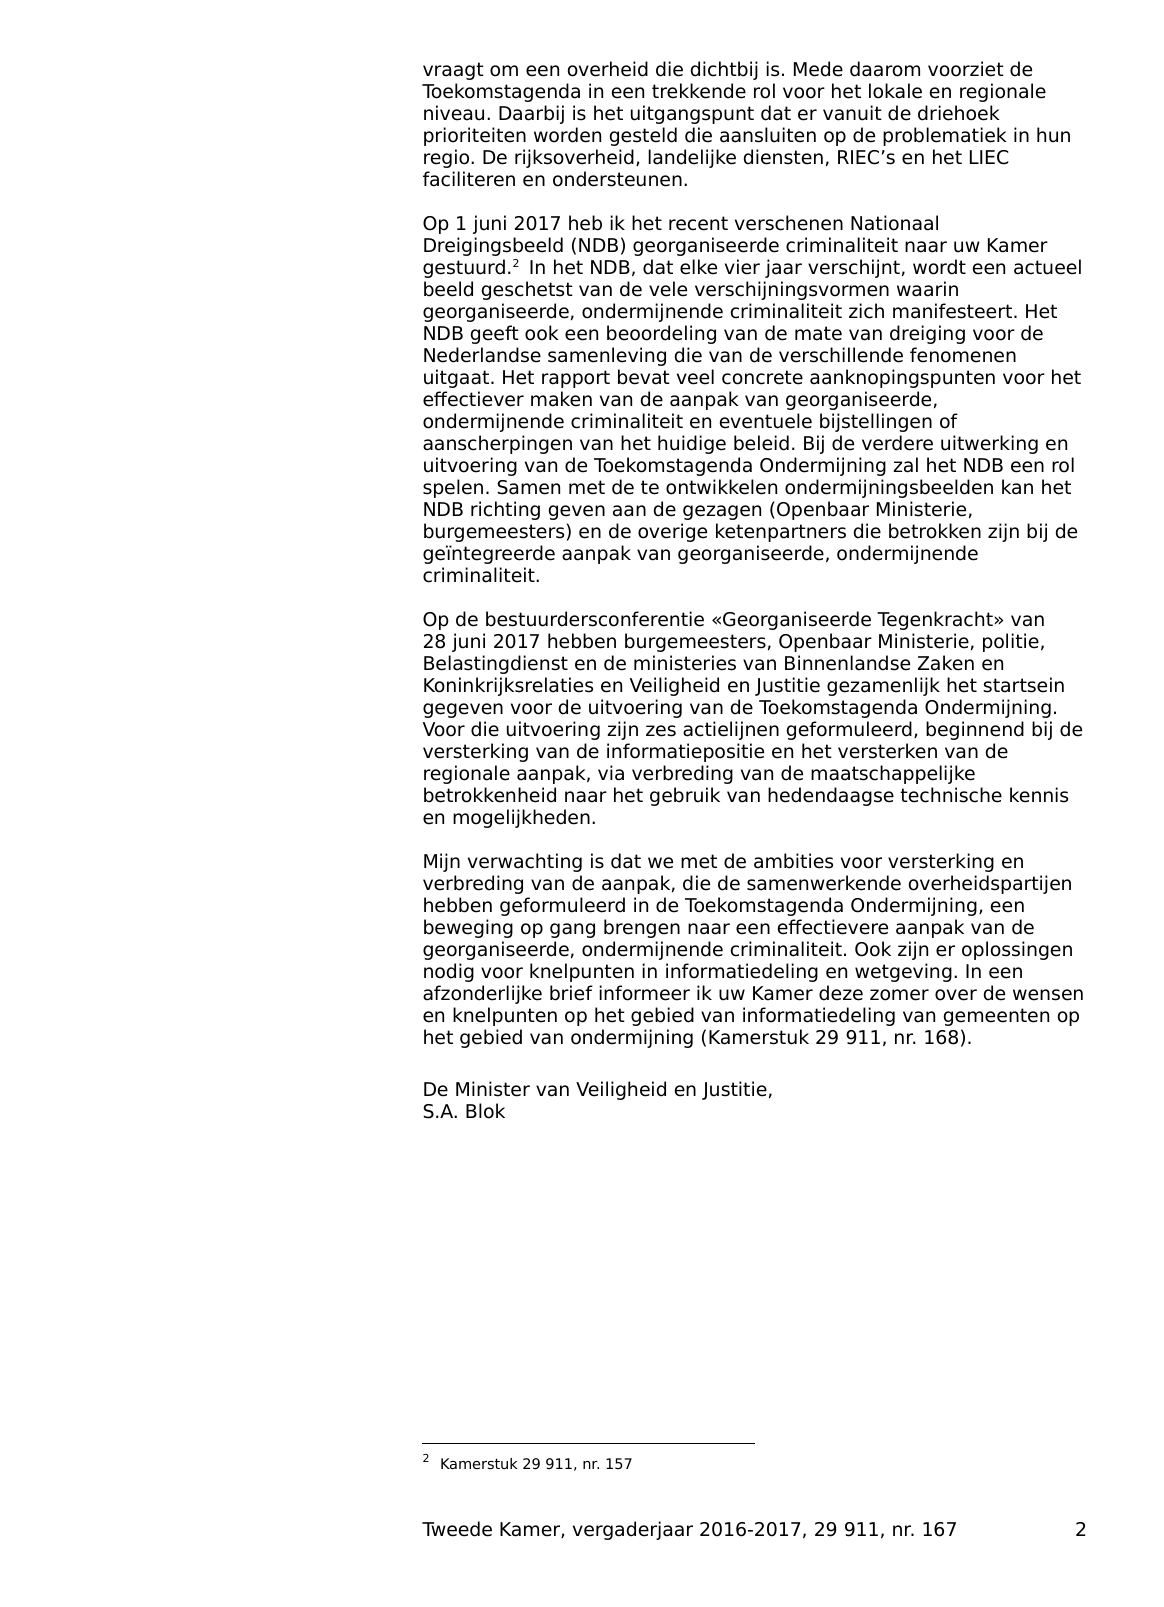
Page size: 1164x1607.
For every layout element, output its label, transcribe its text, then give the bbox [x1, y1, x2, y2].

text vraagt om een overheid die dichtbij is. Mede daarom voorziet de Toekomstagenda in een trekkende rol voor het lokale en regionale niveau. Daarbij is het uitgangspunt dat er vanuit de driehoek prioriteiten worden gesteld die aansluiten op de problematiek in hun regio. De rijksoverheid, landelijke diensten, RIEC’s en het LIEC faciliteren en ondersteunen. [422, 59, 1087, 191]
text Op de bestuurdersconferentie «Georganiseerde Tegenkracht» van 28 juni 2017 hebben burgemeesters, Openbaar Ministerie, politie, Belastingdienst en de ministeries van Binnenlandse Zaken en Koninkrijksrelaties en Veiligheid en Justitie gezamenlijk het startsein gegeven voor de uitvoering van de Toekomstagenda Ondermijning. Voor die uitvoering zijn zes actielijnen geformuleerd, beginnend bij de versterking van de informatiepositie en het versterken van de regionale aanpak, via verbreding van de maatschappelijke betrokkenheid naar het gebruik van hedendaagse technische kennis en mogelijkheden. [422, 609, 1087, 829]
text De Minister van Veiligheid en Justitie, S.A. Blok [422, 1079, 1087, 1123]
text Mijn verwachting is dat we met de ambities voor versterking en verbreding van de aanpak, die de samenwerkende overheidspartijen hebben geformuleerd in de Toekomstagenda Ondermijning, een beweging op gang brengen naar een effectievere aanpak van de georganiseerde, ondermijnende criminaliteit. Ook zijn er oplossingen nodig voor knelpunten in informatiedeling en wetgeving. In een afzonderlijke brief informeer ik uw Kamer deze zomer over de wensen en knelpunten op het gebied van informatiedeling van gemeenten op het gebied van ondermijning (Kamerstuk 29 911, nr. 168). [422, 851, 1087, 1049]
text Op 1 juni 2017 heb ik het recent verschenen Nationaal Dreigingsbeeld (NDB) georganiseerde criminaliteit naar uw Kamer gestuurd. In het NDB, dat elke vier jaar verschijnt, wordt een actueel beeld geschetst van de vele verschijningsvormen waarin georganiseerde, ondermijnende criminaliteit zich manifesteert. Het NDB geeft ook een beoordeling van de mate van dreiging voor de Nederlandse samenleving die van de verschillende fenomenen uitgaat. Het rapport bevat veel concrete aanknopingspunten voor het effectiever maken van de aanpak van georganiseerde, ondermijnende criminaliteit en eventuele bijstellingen of aanscherpingen van het huidige beleid. Bij de verdere uitwerking en uitvoering van de Toekomstagenda Ondermijning zal het NDB een rol spelen. Samen met de te ontwikkelen ondermijningsbeelden kan het NDB richting geven aan de gezagen (Openbaar Ministerie, burgemeesters) en de overige ketenpartners die betrokken zijn bij de geïntegreerde aanpak van georganiseerde, ondermijnende criminaliteit. [422, 213, 1087, 587]
text Kamerstuk 29 911, nr. 157 [422, 1452, 1087, 1474]
